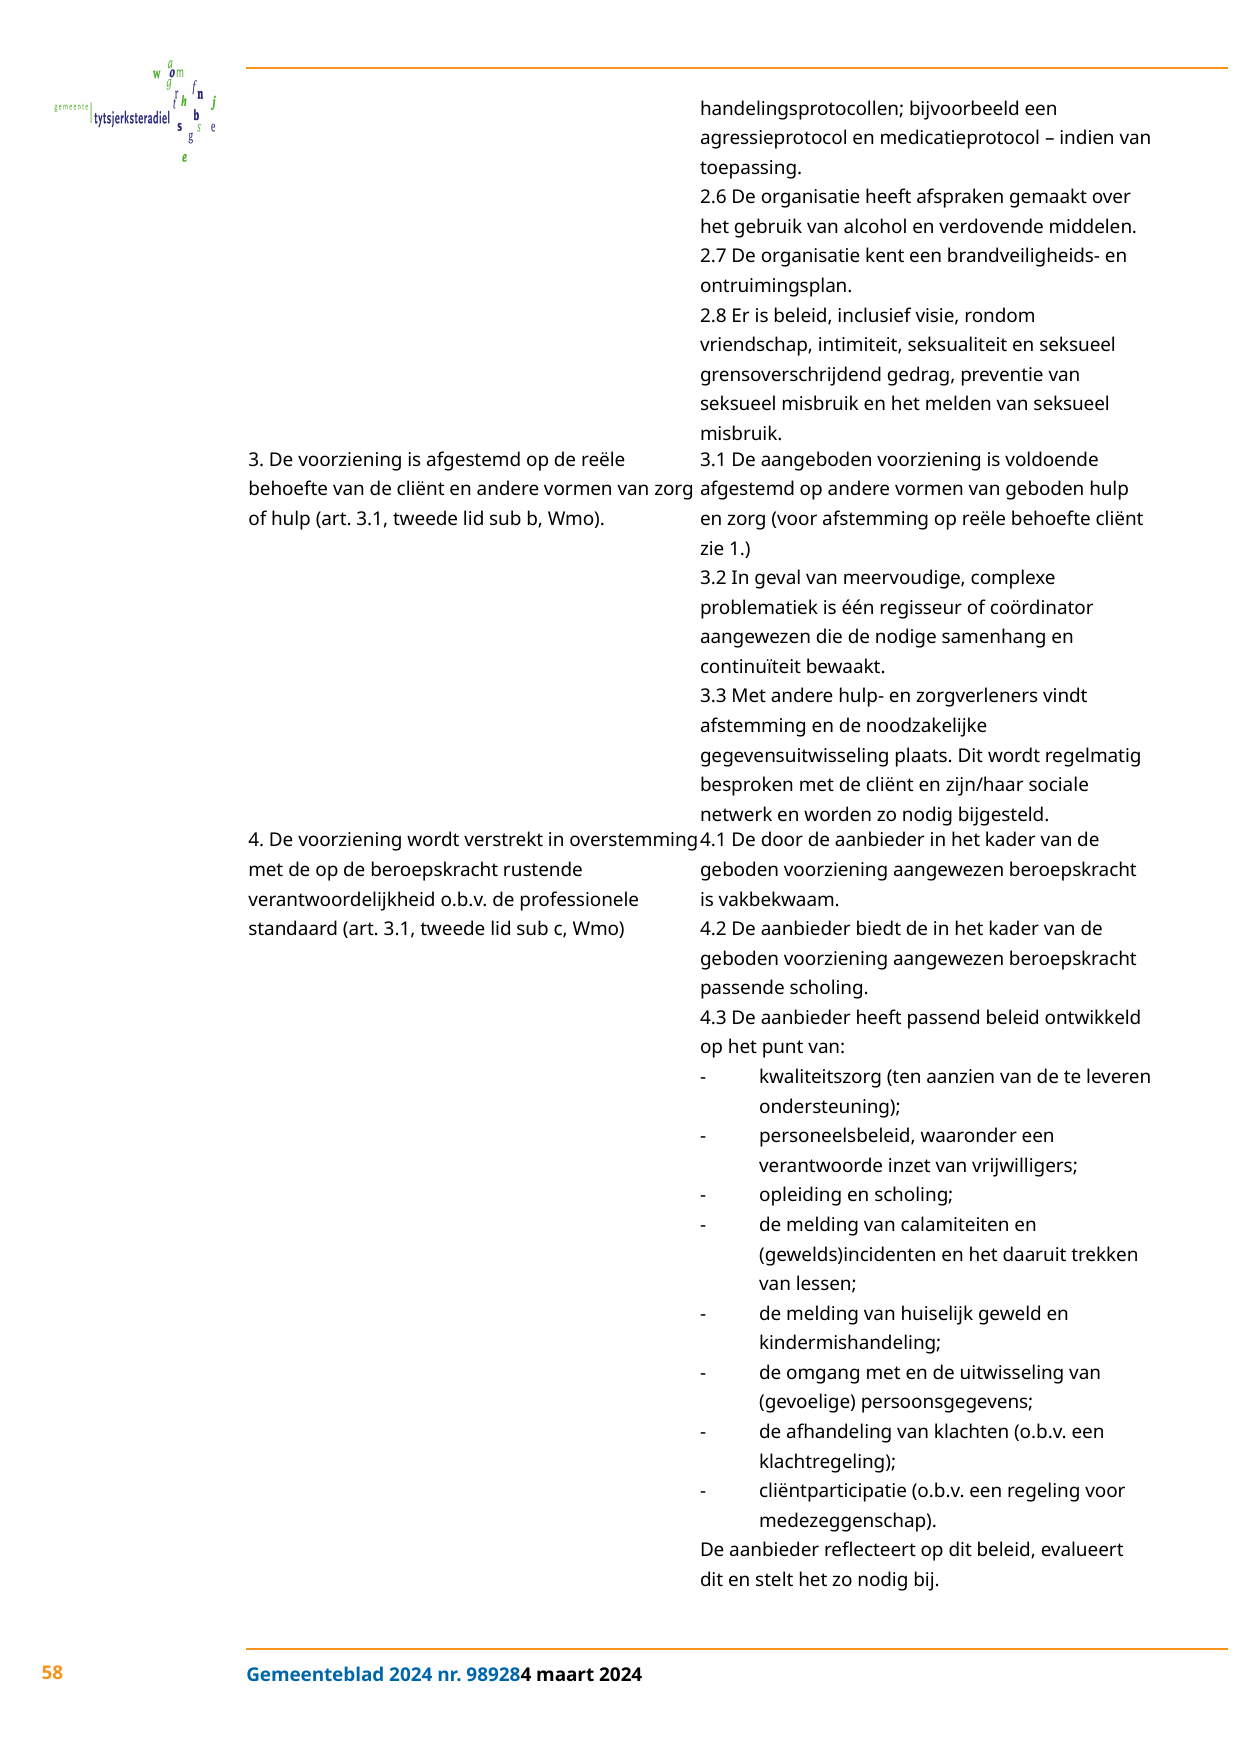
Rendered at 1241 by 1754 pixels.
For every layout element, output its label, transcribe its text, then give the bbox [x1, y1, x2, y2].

table_cell 4.1 De door de aanbieder in het kader van de geboden voorziening aangewezen beroepskracht is vakbekwaam. 4.2 De aanbieder biedt de in het kader van de geboden voorziening aangewezen beroepskracht passende scholing. 4.3 De aanbieder heeft passend beleid ontwikkeld op het punt van: kwaliteitszorg (ten aanzien van de te leveren ondersteuning); personeelsbeleid, waaronder een verantwoorde inzet van vrijwilligers; opleiding en scholing; de melding van calamiteiten en (gewelds)incidenten en het daaruit trekken van lessen; de melding van huiselijk geweld en kindermishandeling; de omgang met en de uitwisseling van (gevoelige) persoonsgegevens; de afhandeling van klachten (o.b.v. een klachtregeling); cliëntparticipatie (o.b.v. een regeling voor medezeggenschap). De aanbieder reflecteert op dit beleid, evalueert dit en stelt het zo nodig bij. [700, 827, 1152, 1592]
table_cell 3.1 De aangeboden voorziening is voldoende afgestemd op andere vormen van geboden hulp en zorg (voor afstemming op reële behoefte cliënt zie 1.) 3.2 In geval van meervoudige, complexe problematiek is één regisseur of coördinator aangewezen die de nodige samenhang en continuïteit bewaakt. 3.3 Met andere hulp- en zorgverleners vindt afstemming en de noodzakelijke gegevensuitwisseling plaats. Dit wordt regelmatig besproken met de cliënt en zijn/haar sociale netwerk en worden zo nodig bijgesteld. [700, 446, 1152, 827]
picture [41, 47, 231, 172]
table_cell 4. De voorziening wordt verstrekt in overstemming met de op de beroepskracht rustende verantwoordelijkheid o.b.v. de professionele standaard (art. 3.1, tweede lid sub c, Wmo) [248, 827, 700, 1592]
table_cell [248, 95, 700, 446]
table_cell 3. De voorziening is afgestemd op de reële behoefte van de cliënt en andere vormen van zorg of hulp (art. 3.1, tweede lid sub b, Wmo). [248, 446, 700, 827]
table_cell handelingsprotocollen; bijvoorbeeld een agressieprotocol en medicatieprotocol – indien van toepassing. 2.6 De organisatie heeft afspraken gemaakt over het gebruik van alcohol en verdovende middelen. 2.7 De organisatie kent een brandveiligheids- en ontruimingsplan. 2.8 Er is beleid, inclusief visie, rondom vriendschap, intimiteit, seksualiteit en seksueel grensoverschrijdend gedrag, preventie van seksueel misbruik en het melden van seksueel misbruik. [700, 95, 1152, 446]
